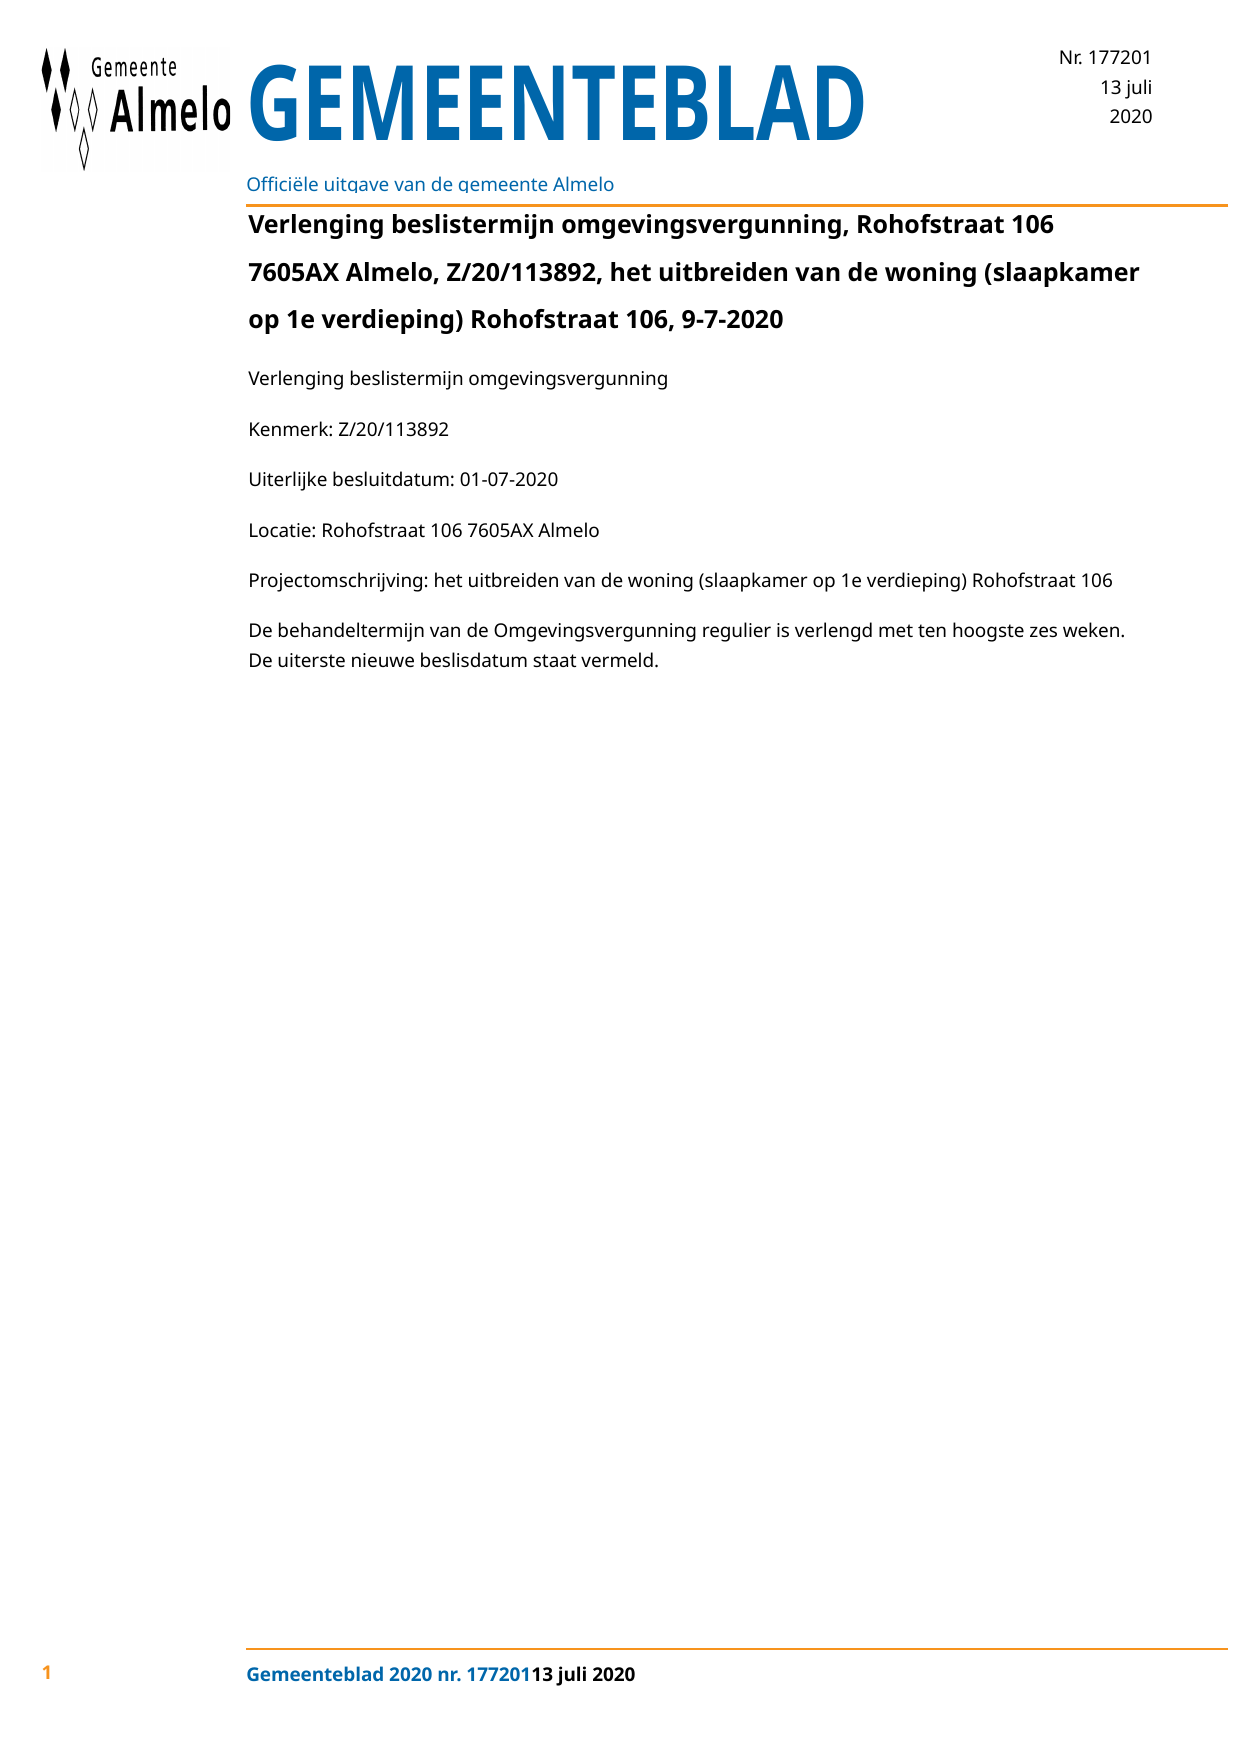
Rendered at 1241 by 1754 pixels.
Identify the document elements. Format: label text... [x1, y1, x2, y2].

text De behandeltermijn van de Omgevingsvergunning regulier is verlengd met ten hoogste zes weken. De uiterste nieuwe beslisdatum staat vermeld. [248, 618, 1152, 673]
text Uiterlijke besluitdatum: 01-07-2020 [248, 466, 1152, 492]
text Locatie: Rohofstraat 106 7605AX Almelo [248, 517, 1152, 542]
text Projectomschrijving: het uitbreiden van de woning (slaapkamer op 1e verdieping) Rohofstraat 106 [248, 567, 1152, 593]
text Kenmerk: Z/20/113892 [248, 416, 1152, 442]
text Verlenging beslistermijn omgevingsvergunning, Rohofstraat 106 7605AX Almelo, Z/20/113892, het uitbreiden van de woning (slaapkamer op 1e verdieping) Rohofstraat 106, 9-7-2020 [248, 207, 1152, 336]
picture [41, 47, 231, 172]
text Verlenging beslistermijn omgevingsvergunning [248, 366, 1152, 391]
